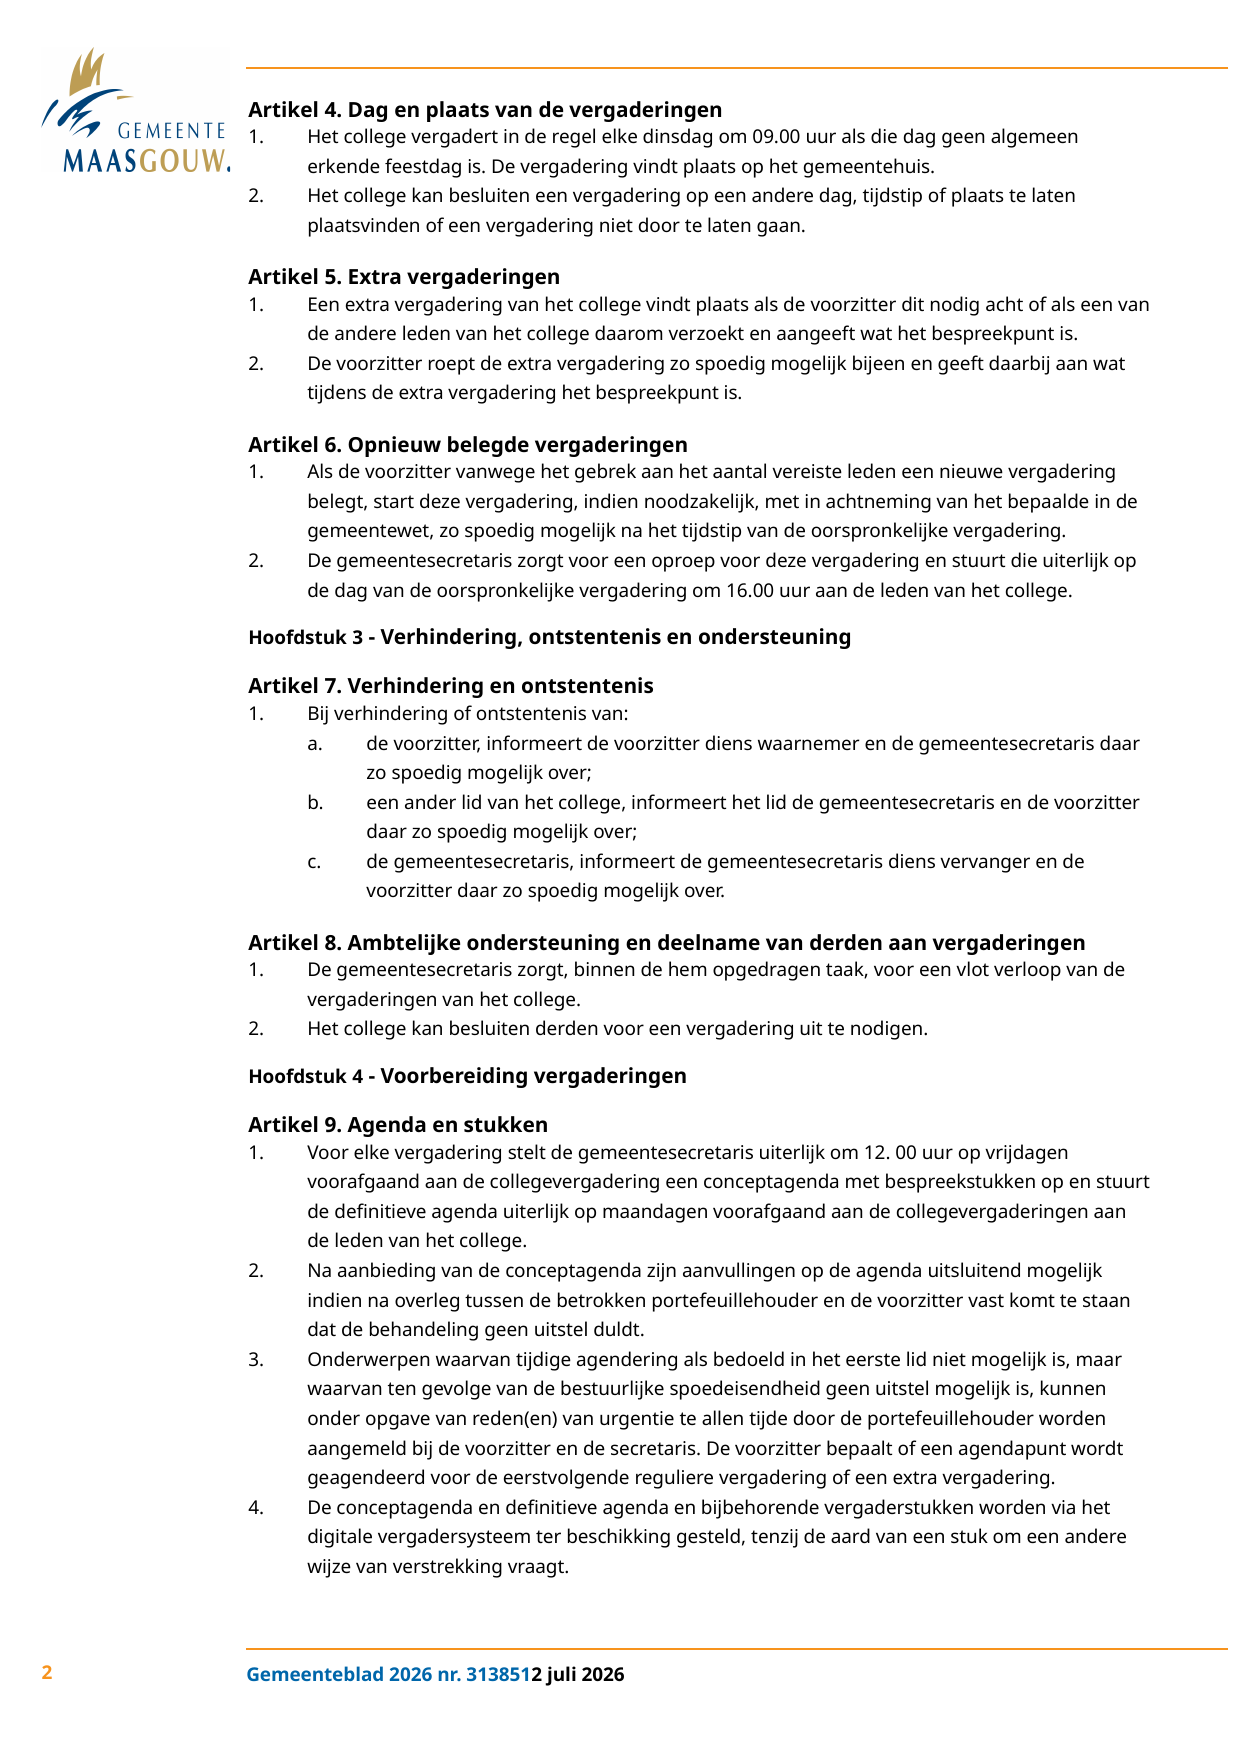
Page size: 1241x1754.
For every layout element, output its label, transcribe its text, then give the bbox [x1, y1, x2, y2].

text Artikel 9. Agenda en stukken [248, 1111, 1152, 1139]
list Een extra vergadering van het college vindt plaats als de voorzitter dit nodig acht of als een van de andere leden van het college daarom verzoekt en aangeeft wat het bespreekpunt is. [248, 291, 1152, 346]
text Artikel 4. Dag en plaats van de vergaderingen [248, 95, 1152, 123]
text Artikel 8. Ambtelijke ondersteuning en deelname van derden aan vergaderingen [248, 928, 1152, 956]
list Voor elke vergadering stelt de gemeentesecretaris uiterlijk om 12. 00 uur op vrijdagen voorafgaand aan de collegevergadering een conceptagenda met bespreekstukken op en stuurt de definitieve agenda uiterlijk op maandagen voorafgaand aan de collegevergaderingen aan de leden van het college. [248, 1139, 1152, 1253]
list een ander lid van het college, informeert het lid de gemeentesecretaris en de voorzitter daar zo spoedig mogelijk over; [307, 789, 1152, 844]
list De gemeentesecretaris zorgt voor een oproep voor deze vergadering en stuurt die uiterlijk op de dag van de oorspronkelijke vergadering om 16.00 uur aan de leden van het college. [248, 547, 1152, 602]
list Het college kan besluiten een vergadering op een andere dag, tijdstip of plaats te laten plaatsvinden of een vergadering niet door te laten gaan. [248, 182, 1152, 238]
list Bij verhindering of ontstentenis van: [248, 700, 1152, 726]
text Hoofdstuk 3 - Verhindering, ontstentenis en ondersteuning [248, 622, 1152, 651]
text Artikel 6. Opnieuw belegde vergaderingen [248, 430, 1152, 458]
text Artikel 7. Verhindering en ontstentenis [248, 672, 1152, 700]
list De voorzitter roept de extra vergadering zo spoedig mogelijk bijeen en geeft daarbij aan wat tijdens de extra vergadering het bespreekpunt is. [248, 350, 1152, 405]
list Het college vergadert in de regel elke dinsdag om 09.00 uur als die dag geen algemeen erkende feestdag is. De vergadering vindt plaats op het gemeentehuis. [248, 123, 1152, 178]
list Na aanbieding van de conceptagenda zijn aanvullingen op de agenda uitsluitend mogelijk indien na overleg tussen de betrokken portefeuillehouder en de voorzitter vast komt te staan dat de behandeling geen uitstel duldt. [248, 1257, 1152, 1342]
list De conceptagenda en definitieve agenda en bijbehorende vergaderstukken worden via het digitale vergadersysteem ter beschikking gesteld, tenzij de aard van een stuk om een andere wijze van verstrekking vraagt. [248, 1494, 1152, 1579]
text Hoofdstuk 4 - Voorbereiding vergaderingen [248, 1061, 1152, 1090]
list Onderwerpen waarvan tijdige agendering als bedoeld in het eerste lid niet mogelijk is, maar waarvan ten gevolge van de bestuurlijke spoedeisendheid geen uitstel mogelijk is, kunnen onder opgave van reden(en) van urgentie te allen tijde door de portefeuillehouder worden aangemeld bij de voorzitter en de secretaris. De voorzitter bepaalt of een agendapunt wordt geagendeerd voor de eerstvolgende reguliere vergadering of een extra vergadering. [248, 1346, 1152, 1490]
list de voorzitter, informeert de voorzitter diens waarnemer en de gemeentesecretaris daar zo spoedig mogelijk over; [307, 730, 1152, 785]
picture [41, 47, 231, 172]
list De gemeentesecretaris zorgt, binnen de hem opgedragen taak, voor een vlot verloop van de vergaderingen van het college. [248, 956, 1152, 1012]
list Het college kan besluiten derden voor een vergadering uit te nodigen. [248, 1016, 1152, 1041]
list de gemeentesecretaris, informeert de gemeentesecretaris diens vervanger en de voorzitter daar zo spoedig mogelijk over. [307, 848, 1152, 903]
text Artikel 5. Extra vergaderingen [248, 262, 1152, 291]
list Als de voorzitter vanwege het gebrek aan het aantal vereiste leden een nieuwe vergadering belegt, start deze vergadering, indien noodzakelijk, met in achtneming van het bepaalde in de gemeentewet, zo spoedig mogelijk na het tijdstip van de oorspronkelijke vergadering. [248, 458, 1152, 543]
